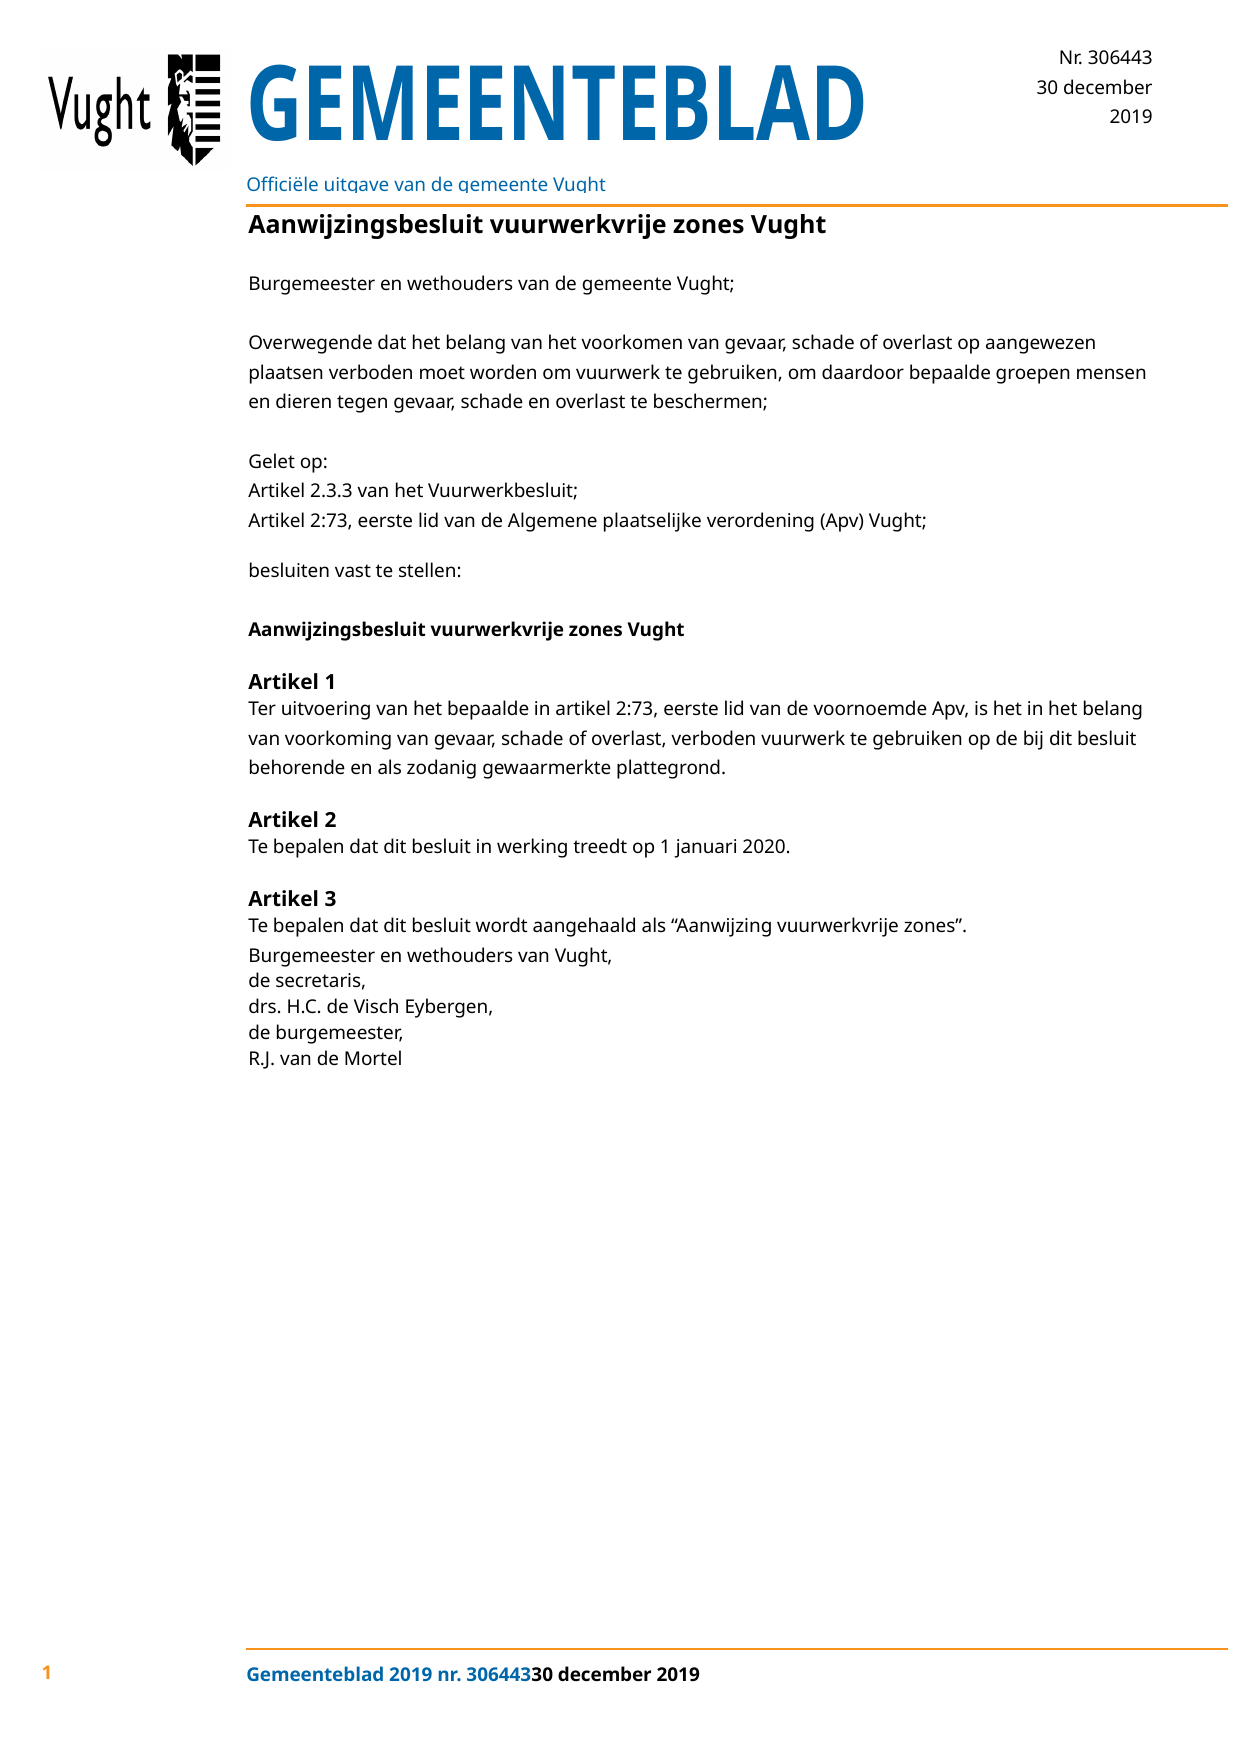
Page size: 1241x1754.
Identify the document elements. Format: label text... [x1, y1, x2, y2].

text de secretaris, [248, 967, 1152, 993]
text Te bepalen dat dit besluit wordt aangehaald als “Aanwijzing vuurwerkvrije zones”. [248, 912, 1152, 938]
text Ter uitvoering van het bepaalde in artikel 2:73, eerste lid van de voornoemde Apv, is het in het belang van voorkoming van gevaar, schade of overlast, verboden vuurwerk te gebruiken op de bij dit besluit behorende en als zodanig gewaarmerkte plattegrond. [248, 695, 1152, 780]
text Artikel 1 [248, 667, 1152, 695]
text Artikel 2.3.3 van het Vuurwerkbesluit; [248, 477, 1152, 503]
text Artikel 2 [248, 805, 1152, 833]
text Artikel 2:73, eerste lid van de Algemene plaatselijke verordening (Apv) Vught; [248, 507, 1152, 533]
text Te bepalen dat dit besluit in werking treedt op 1 januari 2020. [248, 833, 1152, 859]
text Aanwijzingsbesluit vuurwerkvrije zones Vught [248, 207, 1152, 241]
text Artikel 3 [248, 884, 1152, 912]
text Aanwijzingsbesluit vuurwerkvrije zones Vught [248, 616, 1152, 642]
text Overwegende dat het belang van het voorkomen van gevaar, schade of overlast op aangewezen plaatsen verboden moet worden om vuurwerk te gebruiken, om daardoor bepaalde groepen mensen en dieren tegen gevaar, schade en overlast te beschermen; [248, 329, 1152, 414]
text besluiten vast te stellen: [248, 557, 1152, 583]
text Burgemeester en wethouders van de gemeente Vught; [248, 270, 1152, 296]
text Gelet op: [248, 448, 1152, 473]
text drs. H.C. de Visch Eybergen, [248, 993, 1152, 1019]
text de burgemeester, [248, 1019, 1152, 1045]
picture [41, 47, 231, 172]
text R.J. van de Mortel [248, 1045, 1152, 1070]
text Burgemeester en wethouders van Vught, [248, 942, 1152, 967]
